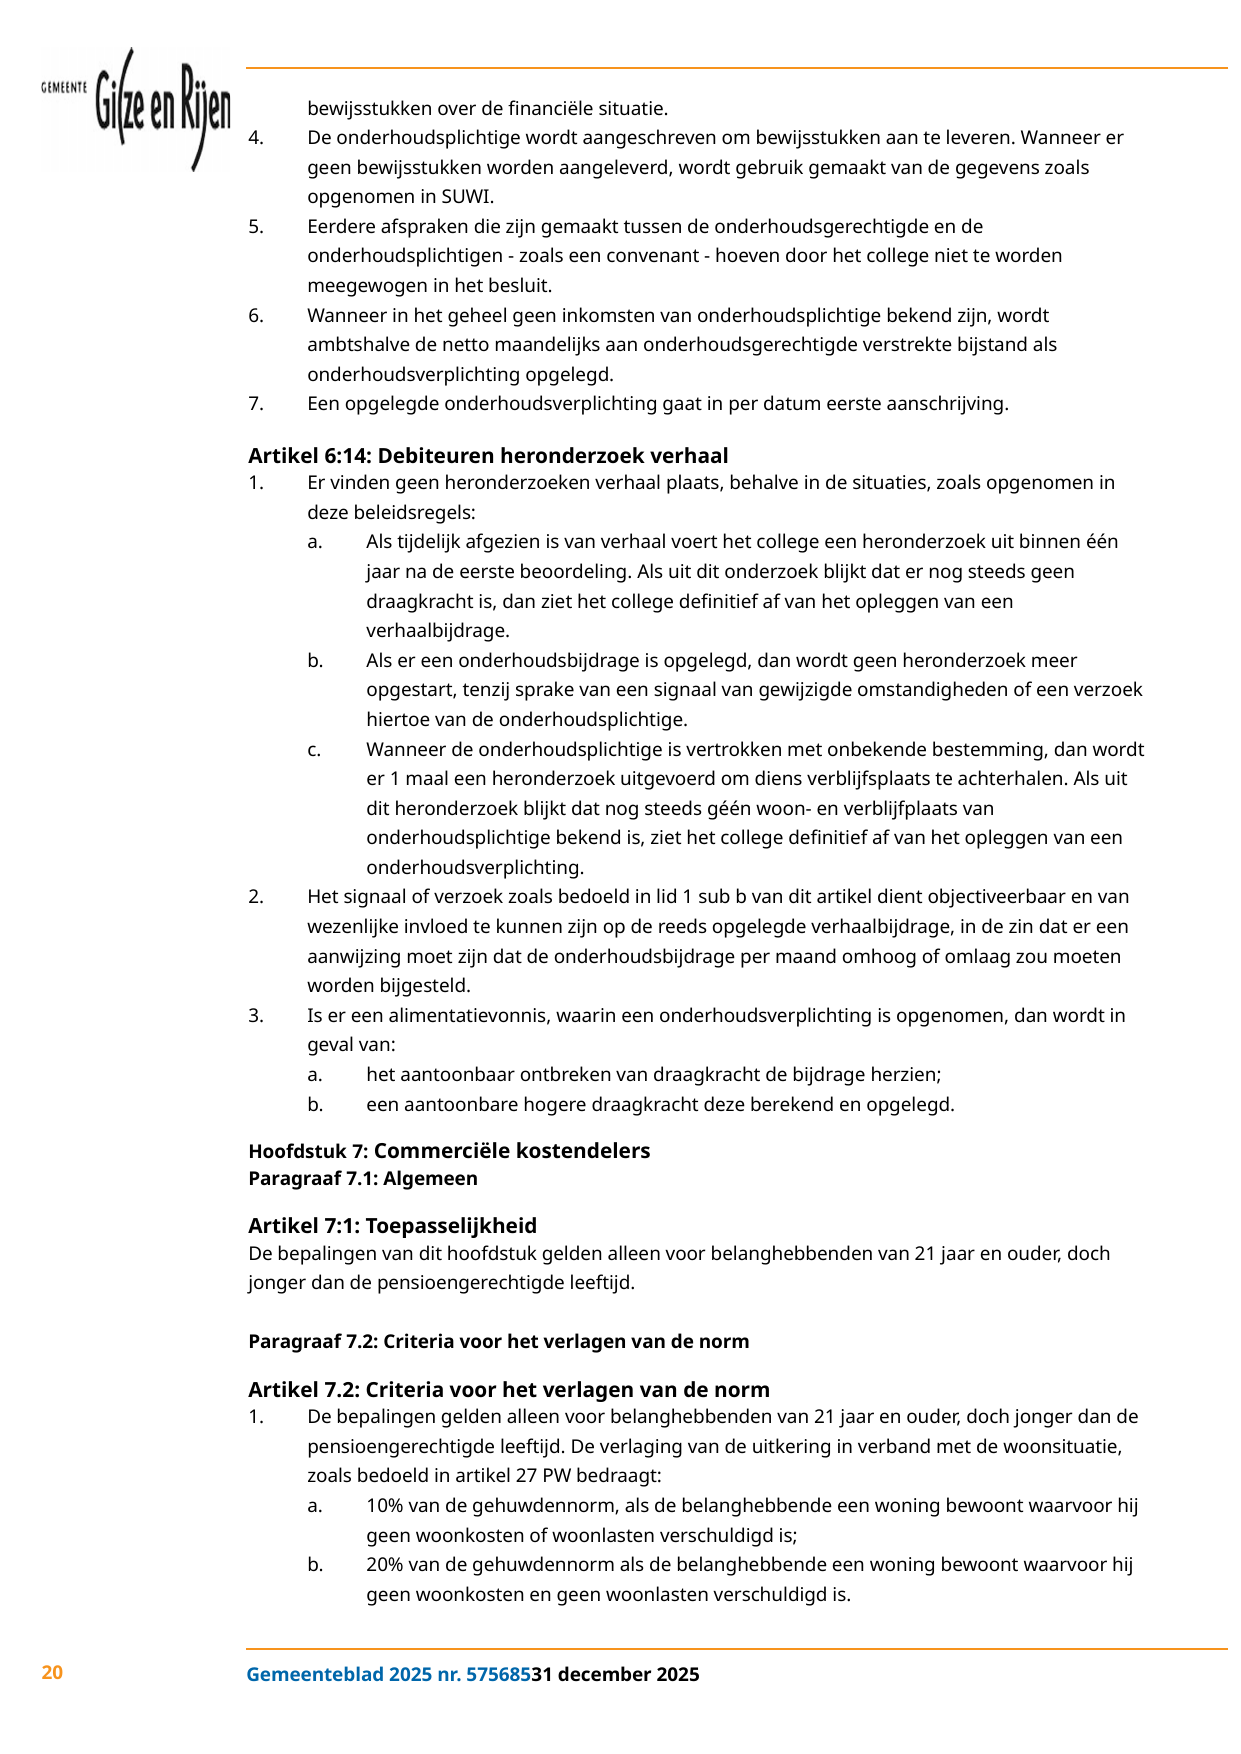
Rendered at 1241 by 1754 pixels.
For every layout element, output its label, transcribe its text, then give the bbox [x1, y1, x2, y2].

list 20% van de gehuwdennorm als de belanghebbende een woning bewoont waarvoor hij geen woonkosten en geen woonlasten verschuldigd is. [307, 1551, 1152, 1607]
list Het signaal of verzoek zoals bedoeld in lid 1 sub b van dit artikel dient objectiveerbaar en van wezenlijke invloed te kunnen zijn op de reeds opgelegde verhaalbijdrage, in de zin dat er een aanwijzing moet zijn dat de onderhoudsbijdrage per maand omhoog of omlaag zou moeten worden bijgesteld. [248, 884, 1152, 998]
list Wanneer de onderhoudsplichtige is vertrokken met onbekende bestemming, dan wordt er 1 maal een heronderzoek uitgevoerd om diens verblijfsplaats te achterhalen. Als uit dit heronderzoek blijkt dat nog steeds géén woon- en verblijfplaats van onderhoudsplichtige bekend is, ziet het college definitief af van het opleggen van een onderhoudsverplichting. [307, 736, 1152, 880]
list het aantoonbaar ontbreken van draagkracht de bijdrage herzien; [307, 1061, 1152, 1087]
list De onderhoudsplichtige wordt aangeschreven om bewijsstukken aan te leveren. Wanneer er geen bewijsstukken worden aangeleverd, wordt gebruik gemaakt van de gegevens zoals opgenomen in SUWI. [248, 124, 1152, 209]
text Paragraaf 7.2: Criteria voor het verlagen van de norm [248, 1328, 1152, 1354]
text De bepalingen van dit hoofdstuk gelden alleen voor belanghebbenden van 21 jaar en ouder, doch jonger dan de pensioengerechtigde leeftijd. [248, 1240, 1152, 1295]
text Paragraaf 7.1: Algemeen [248, 1165, 1152, 1191]
picture [41, 47, 231, 172]
text Artikel 7:1: Toepasselijkheid [248, 1211, 1152, 1240]
list Eerdere afspraken die zijn gemaakt tussen de onderhoudsgerechtigde en de onderhoudsplichtigen - zoals een convenant - hoeven door het college niet te worden meegewogen in het besluit. [248, 213, 1152, 298]
list Als tijdelijk afgezien is van verhaal voert het college een heronderzoek uit binnen één jaar na de eerste beoordeling. Als uit dit onderzoek blijkt dat er nog steeds geen draagkracht is, dan ziet het college definitief af van het opleggen van een verhaalbijdrage. [307, 529, 1152, 643]
list Is er een alimentatievonnis, waarin een onderhoudsverplichting is opgenomen, dan wordt in geval van: [248, 1002, 1152, 1057]
list Een opgelegde onderhoudsverplichting gaat in per datum eerste aanschrijving. [248, 391, 1152, 416]
list Wanneer in het geheel geen inkomsten van onderhoudsplichtige bekend zijn, wordt ambtshalve de netto maandelijks aan onderhoudsgerechtigde verstrekte bijstand als onderhoudsverplichting opgelegd. [248, 302, 1152, 387]
list Er vinden geen heronderzoeken verhaal plaats, behalve in de situaties, zoals opgenomen in deze beleidsregels: [248, 469, 1152, 525]
text Hoofdstuk 7: Commerciële kostendelers [248, 1136, 1152, 1165]
text Artikel 6:14: Debiteuren heronderzoek verhaal [248, 441, 1152, 469]
text Artikel 7.2: Criteria voor het verlagen van de norm [248, 1375, 1152, 1403]
list De bepalingen gelden alleen voor belanghebbenden van 21 jaar en ouder, doch jonger dan de pensioengerechtigde leeftijd. De verlaging van de uitkering in verband met de woonsituatie, zoals bedoeld in artikel 27 PW bedraagt: [248, 1403, 1152, 1488]
list 10% van de gehuwdennorm, als de belanghebbende een woning bewoont waarvoor hij geen woonkosten of woonlasten verschuldigd is; [307, 1492, 1152, 1548]
list een aantoonbare hogere draagkracht deze berekend en opgelegd. [307, 1091, 1152, 1116]
list Als er een onderhoudsbijdrage is opgelegd, dan wordt geen heronderzoek meer opgestart, tenzij sprake van een signaal van gewijzigde omstandigheden of een verzoek hiertoe van de onderhoudsplichtige. [307, 647, 1152, 732]
list bewijsstukken over de financiële situatie. [248, 95, 1152, 121]
